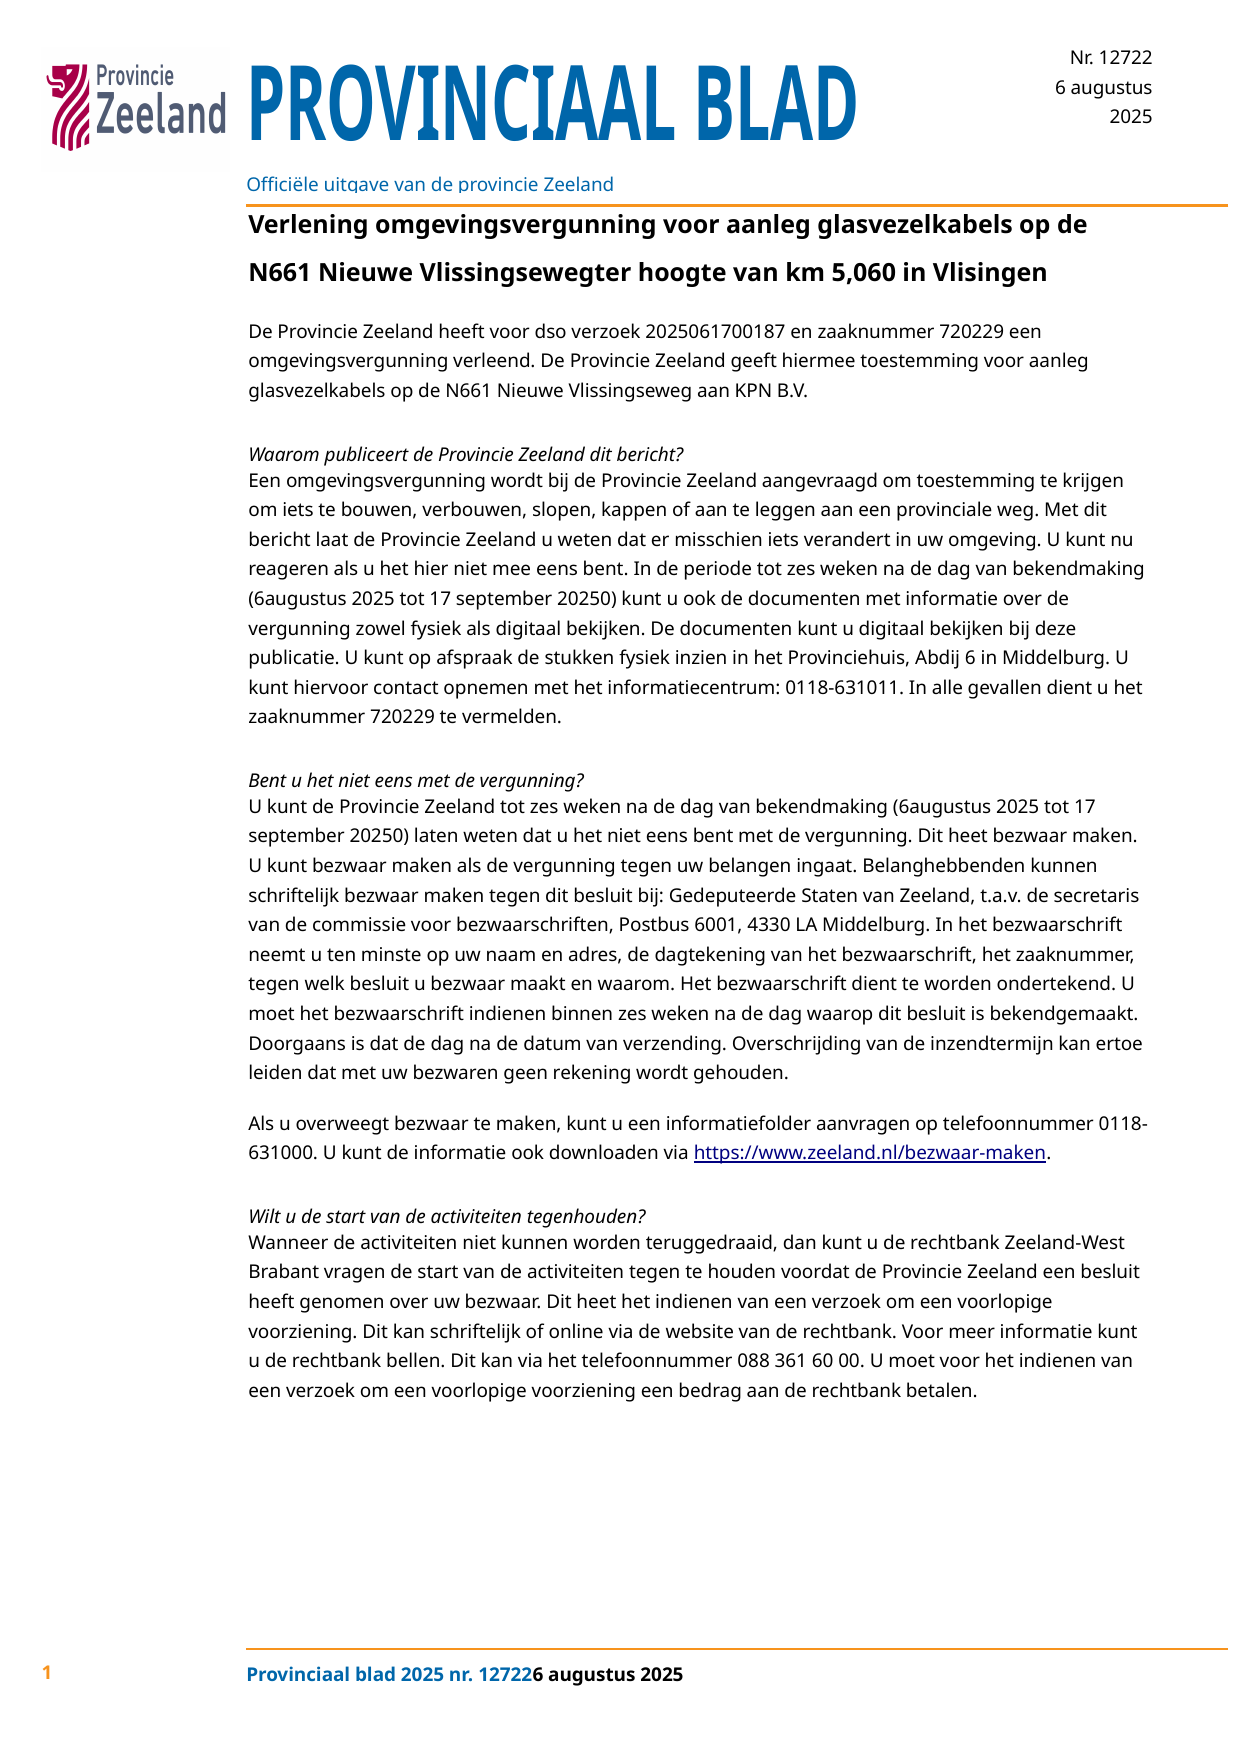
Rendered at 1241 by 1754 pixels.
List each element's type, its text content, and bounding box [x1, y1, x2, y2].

text U kunt de Provincie Zeeland tot zes weken na de dag van bekendmaking (6augustus 2025 tot 17 september 20250) laten weten dat u het niet eens bent met de vergunning. Dit heet bezwaar maken. U kunt bezwaar maken als de vergunning tegen uw belangen ingaat. Belanghebbenden kunnen schriftelijk bezwaar maken tegen dit besluit bij: Gedeputeerde Staten van Zeeland, t.a.v. de secretaris van de commissie voor bezwaarschriften, Postbus 6001, 4330 LA Middelburg. In het bezwaarschrift neemt u ten minste op uw naam en adres, de dagtekening van het bezwaarschrift, het zaaknummer, tegen welk besluit u bezwaar maakt en waarom. Het bezwaarschrift dient te worden ondertekend. U moet het bezwaarschrift indienen binnen zes weken na de dag waarop dit besluit is bekendgemaakt. Doorgaans is dat de dag na de datum van verzending. Overschrijding van de inzendtermijn kan ertoe leiden dat met uw bezwaren geen rekening wordt gehouden. [248, 793, 1152, 1085]
text Als u overweegt bezwaar te maken, kunt u een informatiefolder aanvragen op telefoonnummer 0118-631000. U kunt de informatie ook downloaden via https://www.zeeland.nl/bezwaar-maken. [248, 1110, 1152, 1165]
text Bent u het niet eens met de vergunning? [248, 767, 1152, 793]
text Een omgevingsvergunning wordt bij de Provincie Zeeland aangevraagd om toestemming te krijgen om iets te bouwen, verbouwen, slopen, kappen of aan te leggen aan een provinciale weg. Met dit bericht laat de Provincie Zeeland u weten dat er misschien iets verandert in uw omgeving. U kunt nu reageren als u het hier niet mee eens bent. In de periode tot zes weken na de dag van bekendmaking (6augustus 2025 tot 17 september 20250) kunt u ook de documenten met informatie over de vergunning zowel fysiek als digitaal bekijken. De documenten kunt u digitaal bekijken bij deze publicatie. U kunt op afspraak de stukken fysiek inzien in het Provinciehuis, Abdij 6 in Middelburg. U kunt hiervoor contact opnemen met het informatiecentrum: 0118-631011. In alle gevallen dient u het zaaknummer 720229 te vermelden. [248, 467, 1152, 729]
text Waarom publiceert de Provincie Zeeland dit bericht? [248, 441, 1152, 467]
text Wilt u de start van de activiteiten tegenhouden? [248, 1203, 1152, 1229]
text Verlening omgevingsvergunning voor aanleg glasvezelkabels op de N661 Nieuwe Vlissingsewegter hoogte van km 5,060 in Vlisingen [248, 207, 1152, 288]
picture [41, 47, 231, 172]
text Wanneer de activiteiten niet kunnen worden teruggedraaid, dan kunt u de rechtbank Zeeland-West Brabant vragen de start van de activiteiten tegen te houden voordat de Provincie Zeeland een besluit heeft genomen over uw bezwaar. Dit heet het indienen van een verzoek om een voorlopige voorziening. Dit kan schriftelijk of online via de website van de rechtbank. Voor meer informatie kunt u de rechtbank bellen. Dit kan via het telefoonnummer 088 361 60 00. U moet voor het indienen van een verzoek om een voorlopige voorziening een bedrag aan de rechtbank betalen. [248, 1229, 1152, 1403]
text De Provincie Zeeland heeft voor dso verzoek 2025061700187 en zaaknummer 720229 een omgevingsvergunning verleend. De Provincie Zeeland geeft hiermee toestemming voor aanleg glasvezelkabels op de N661 Nieuwe Vlissingseweg aan KPN B.V. [248, 318, 1152, 403]
